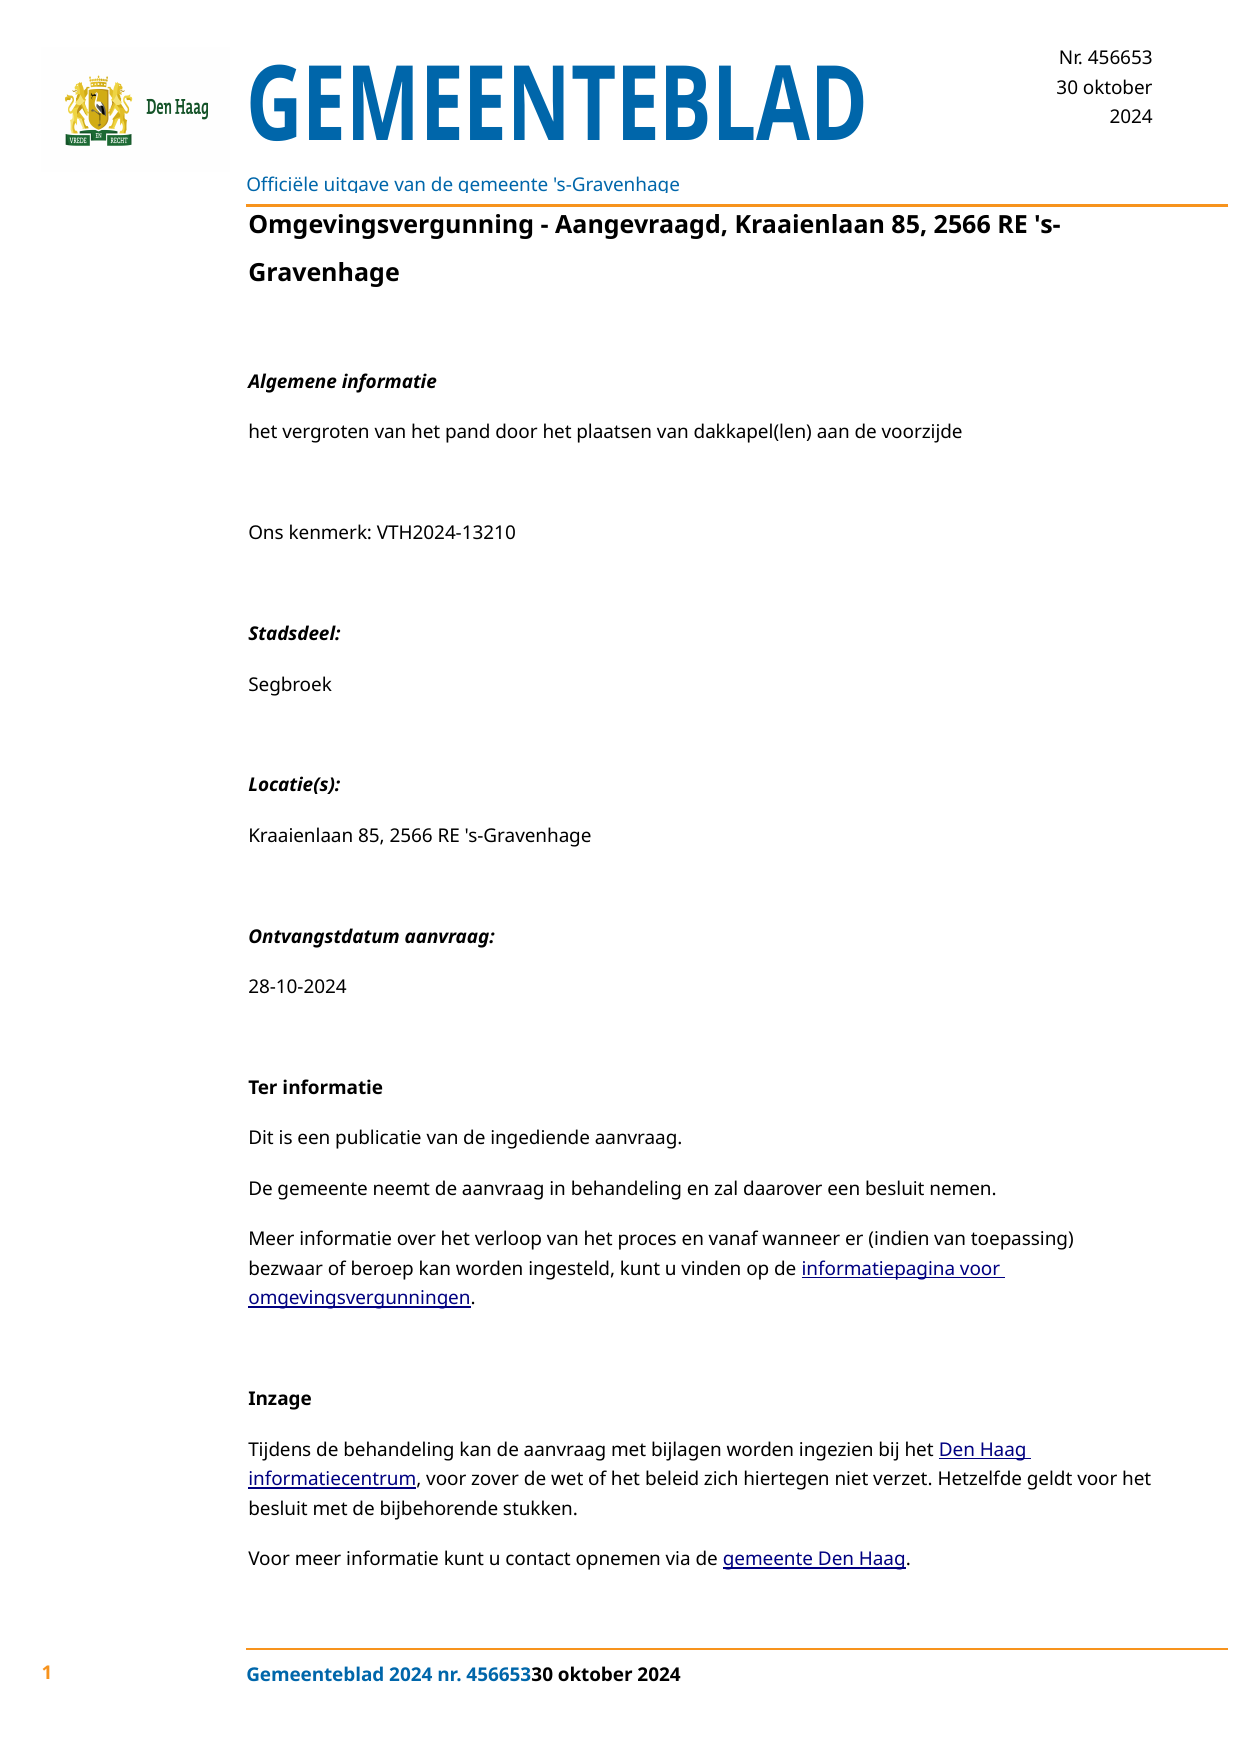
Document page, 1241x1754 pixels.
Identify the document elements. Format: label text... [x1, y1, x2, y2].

text Ontvangstdatum aanvraag: [248, 923, 1152, 949]
text Inzage [248, 1385, 1152, 1411]
text Ons kenmerk: VTH2024-13210 [248, 519, 1152, 545]
text Omgevingsvergunning - Aangevraagd, Kraaienlaan 85, 2566 RE 's-Gravenhage [248, 207, 1152, 288]
picture [41, 47, 231, 172]
text Tijdens de behandeling kan de aanvraag met bijlagen worden ingezien bij het Den Haag informatiecentrum, voor zover de wet of het beleid zich hiertegen niet verzet. Hetzelfde geldt voor het besluit met de bijbehorende stukken. [248, 1436, 1152, 1521]
text Stadsdeel: [248, 620, 1152, 646]
text Meer informatie over het verloop van het proces en vanaf wanneer er (indien van toepassing) bezwaar of beroep kan worden ingesteld, kunt u vinden op de informatiepagina voor omgevingsvergunningen. [248, 1225, 1152, 1310]
text Segbroek [248, 671, 1152, 697]
text het vergroten van het pand door het plaatsen van dakkapel(len) aan de voorzijde [248, 419, 1152, 444]
text Algemene informatie [248, 368, 1152, 394]
text Ter informatie [248, 1074, 1152, 1100]
text De gemeente neemt de aanvraag in behandeling en zal daarover een besluit nemen. [248, 1175, 1152, 1201]
text Voor meer informatie kunt u contact opnemen via de gemeente Den Haag. [248, 1545, 1152, 1571]
text Dit is een publicatie van de ingediende aanvraag. [248, 1124, 1152, 1150]
text 28-10-2024 [248, 973, 1152, 999]
text Locatie(s): [248, 772, 1152, 797]
text Kraaienlaan 85, 2566 RE 's-Gravenhage [248, 822, 1152, 848]
